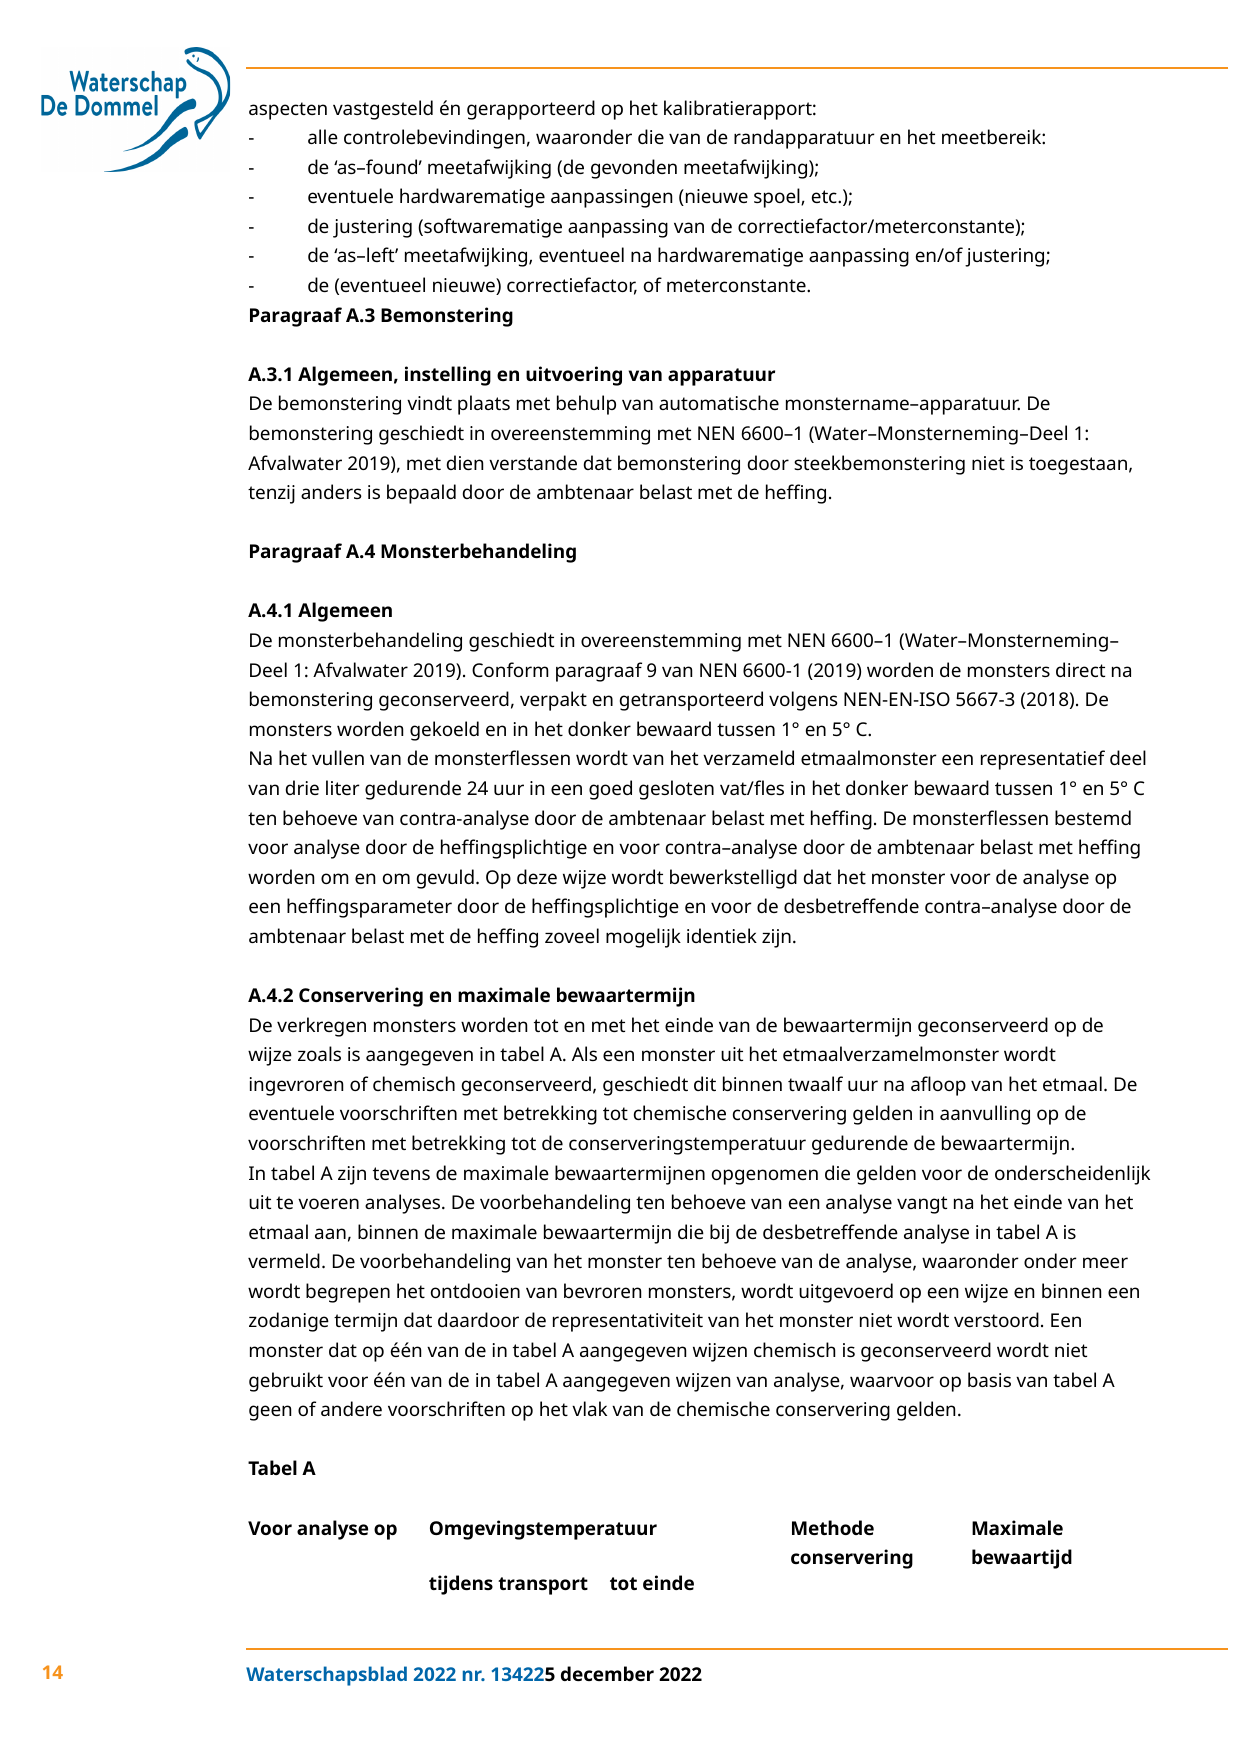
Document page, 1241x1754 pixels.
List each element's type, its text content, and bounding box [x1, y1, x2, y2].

table_cell [971, 1570, 1152, 1596]
list de ‘as–left’ meetafwijking, eventueel na hardwarematige aanpassing en/of justering; [248, 243, 1152, 268]
table_cell tijdens transport [429, 1570, 609, 1596]
table_header Voor analyse op [248, 1515, 429, 1570]
text Paragraaf A.3 Bemonstering [248, 302, 1152, 328]
list de (eventueel nieuwe) correctiefactor, of meterconstante. [248, 272, 1152, 298]
text A.4.1 Algemeen [248, 598, 1152, 623]
list eventuele hardwarematige aanpassingen (nieuwe spoel, etc.); [248, 183, 1152, 209]
list de ‘as–found’ meetafwijking (de gevonden meetafwijking); [248, 154, 1152, 180]
text In tabel A zijn tevens de maximale bewaartermijnen opgenomen die gelden voor de onderscheidenlijk uit te voeren analyses. De voorbehandeling ten behoeve van een analyse vangt na het einde van het etmaal aan, binnen de maximale bewaartermijn die bij de desbetreffende analyse in tabel A is vermeld. De voorbehandeling van het monster ten behoeve van de analyse, waaronder onder meer wordt begrepen het ontdooien van bevroren monsters, wordt uitgevoerd op een wijze en binnen een zodanige termijn dat daardoor de representativiteit van het monster niet wordt verstoord. Een monster dat op één van de in tabel A aangegeven wijzen chemisch is geconserveerd wordt niet gebruikt voor één van de in tabel A aangegeven wijzen van analyse, waarvoor op basis van tabel A geen of andere voorschriften op het vlak van de chemische conservering gelden. [248, 1160, 1152, 1422]
list de justering (softwarematige aanpassing van de correctiefactor/meterconstante); [248, 213, 1152, 239]
table_header Methode conservering [790, 1515, 971, 1570]
text De bemonstering vindt plaats met behulp van automatische monstername–apparatuur. De bemonstering geschiedt in overeenstemming met NEN 6600–1 (Water–Monsterneming–Deel 1: Afvalwater 2019), met dien verstande dat bemonstering door steekbemonstering niet is toegestaan, tenzij anders is bepaald door de ambtenaar belast met de heffing. [248, 391, 1152, 505]
text aspecten vastgesteld én gerapporteerd op het kalibratierapport: [248, 95, 1152, 121]
picture [198, 118, 210, 131]
picture [41, 47, 231, 172]
table_header Omgevingstemperatuur [429, 1515, 790, 1570]
text A.3.1 Algemeen, instelling en uitvoering van apparatuur [248, 361, 1152, 387]
table_cell tot einde [609, 1570, 790, 1596]
table_cell [790, 1570, 971, 1596]
text A.4.2 Conservering en maximale bewaartermijn [248, 982, 1152, 1008]
text Paragraaf A.4 Monsterbehandeling [248, 538, 1152, 564]
table_header Maximale bewaartijd [971, 1515, 1152, 1570]
text Tabel A [248, 1456, 1152, 1481]
text De verkregen monsters worden tot en met het einde van de bewaartermijn geconserveerd op de wijze zoals is aangegeven in tabel A. Als een monster uit het etmaalverzamelmonster wordt ingevroren of chemisch geconserveerd, geschiedt dit binnen twaalf uur na afloop van het etmaal. De eventuele voorschriften met betrekking tot chemische conservering gelden in aanvulling op de voorschriften met betrekking tot de conserveringstemperatuur gedurende de bewaartermijn. [248, 1012, 1152, 1156]
list alle controlebevindingen, waaronder die van de randapparatuur en het meetbereik: [248, 124, 1152, 150]
picture [45, 99, 51, 111]
text De monsterbehandeling geschiedt in overeenstemming met NEN 6600–1 (Water–Monsterneming–Deel 1: Afvalwater 2019). Conform paragraaf 9 van NEN 6600-1 (2019) worden de monsters direct na bemonstering geconserveerd, verpakt en getransporteerd volgens NEN-EN-ISO 5667-3 (2018). De monsters worden gekoeld en in het donker bewaard tussen 1° en 5° C. [248, 627, 1152, 742]
picture [204, 47, 231, 76]
table_cell [248, 1570, 429, 1596]
text Na het vullen van de monsterflessen wordt van het verzameld etmaalmonster een representatief deel van drie liter gedurende 24 uur in een goed gesloten vat/fles in het donker bewaard tussen 1° en 5° C ten behoeve van contra-analyse door de ambtenaar belast met heffing. De monsterflessen bestemd voor analyse door de heffingsplichtige en voor contra–analyse door de ambtenaar belast met heffing worden om en om gevuld. Op deze wijze wordt bewerkstelligd dat het monster voor de analyse op een heffingsparameter door de heffingsplichtige en voor de desbetreffende contra–analyse door de ambtenaar belast met de heffing zoveel mogelijk identiek zijn. [248, 746, 1152, 949]
